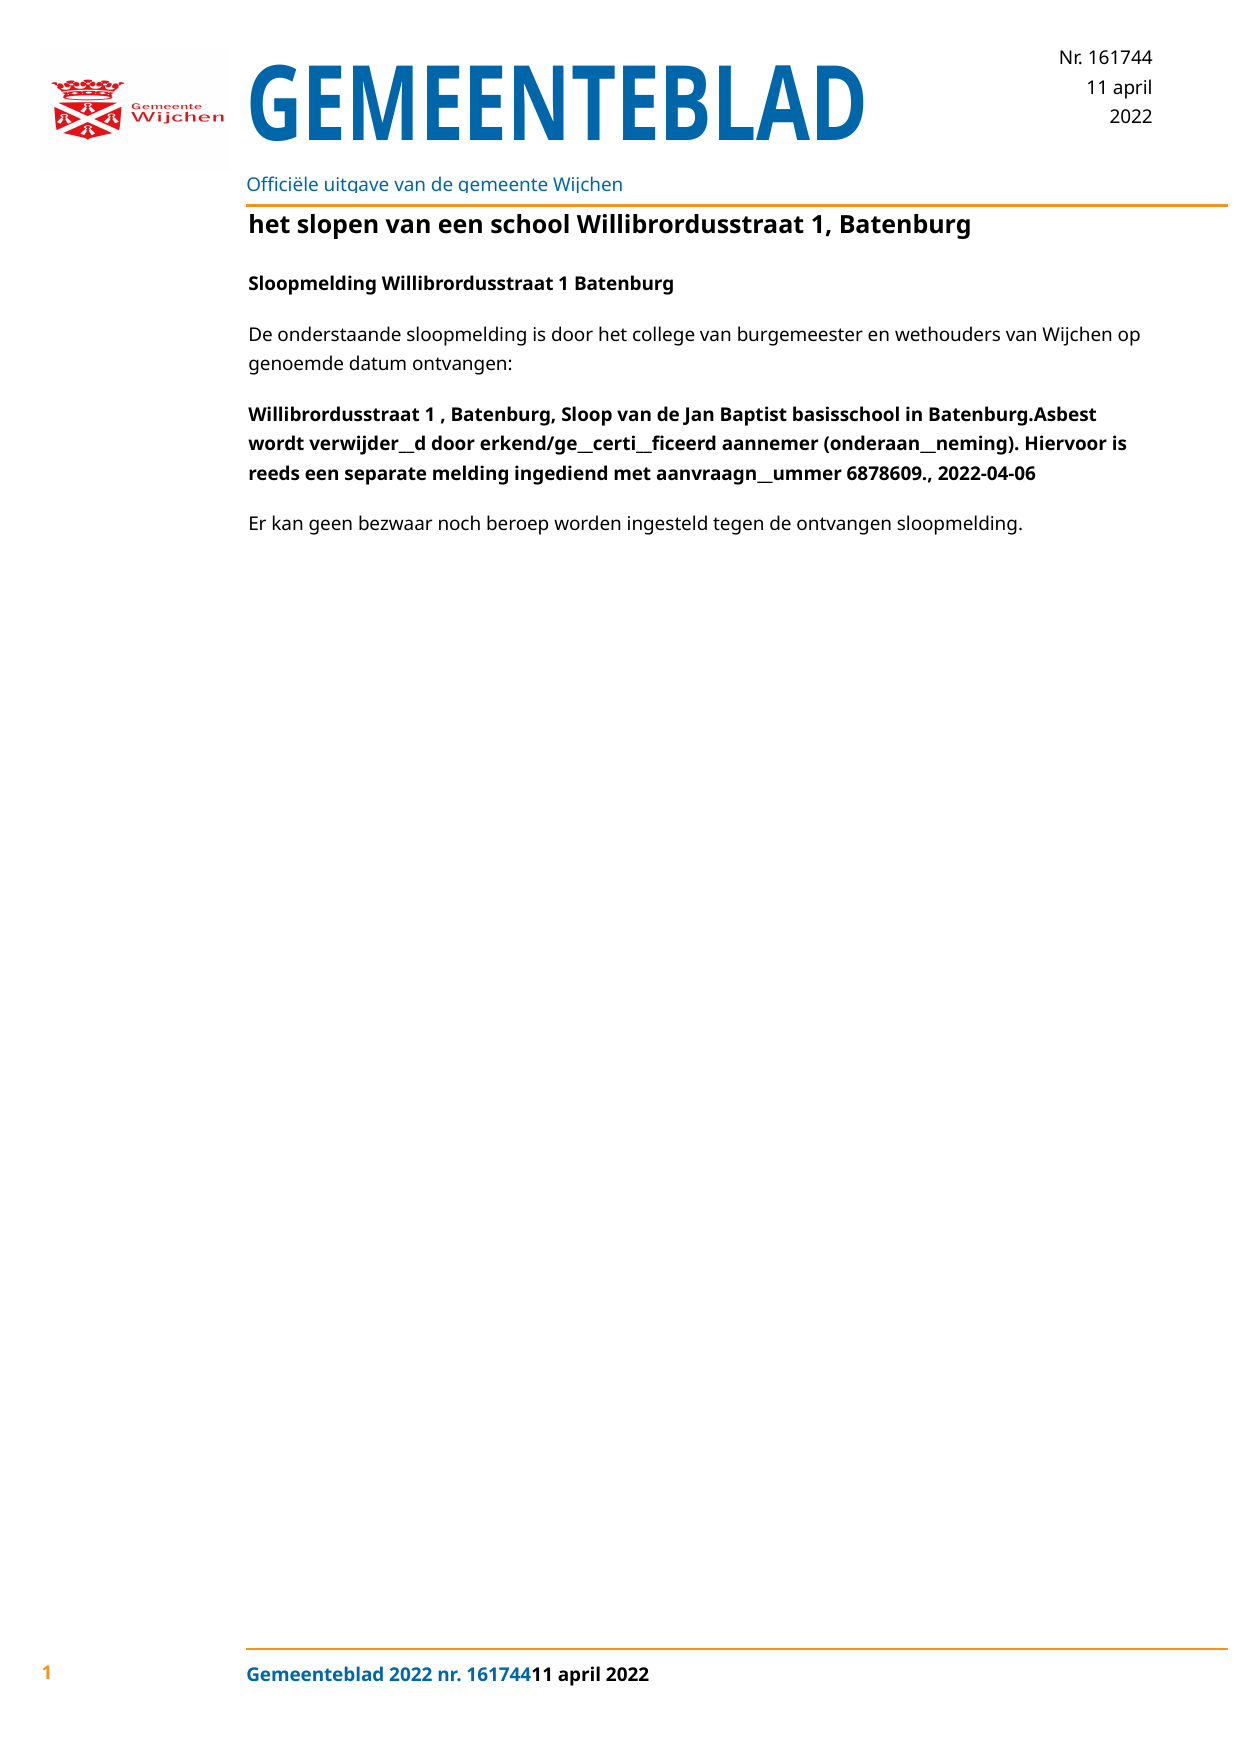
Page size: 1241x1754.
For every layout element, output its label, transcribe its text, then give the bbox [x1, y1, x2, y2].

text Sloopmelding Willibrordusstraat 1 Batenburg [248, 270, 1152, 296]
text Er kan geen bezwaar noch beroep worden ingesteld tegen de ontvangen sloopmelding. [248, 510, 1152, 536]
text Willibrordusstraat 1 , Batenburg, Sloop van de Jan Baptist basisschool in Batenburg.Asbest wordt verwijder__d door erkend/ge__certi__ficeerd aannemer (onderaan__neming). Hiervoor is reeds een separate melding ingediend met aanvraagn__ummer 6878609., 2022-04-06 [248, 401, 1152, 486]
text het slopen van een school Willibrordusstraat 1, Batenburg [248, 207, 1152, 241]
text De onderstaande sloopmelding is door het college van burgemeester en wethouders van Wijchen op genoemde datum ontvangen: [248, 321, 1152, 376]
picture [41, 47, 231, 172]
